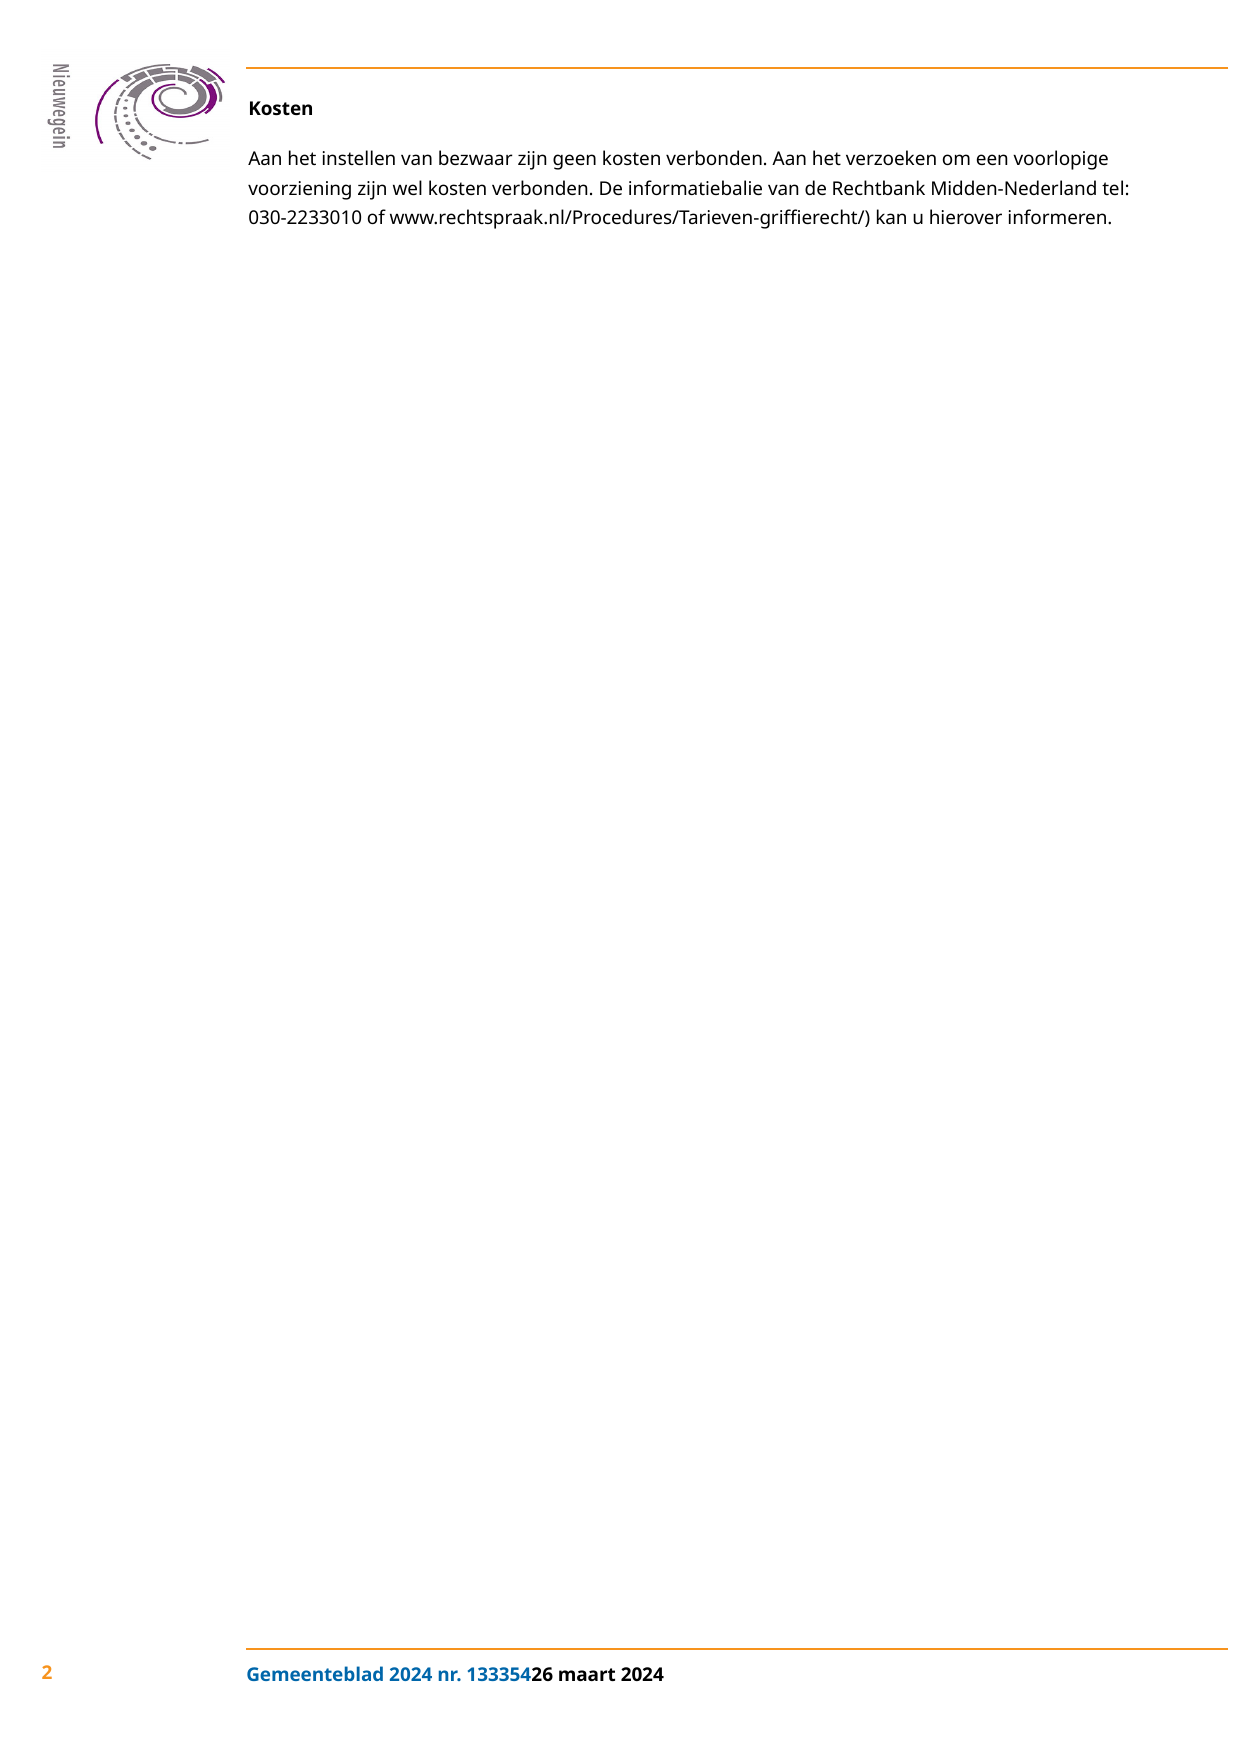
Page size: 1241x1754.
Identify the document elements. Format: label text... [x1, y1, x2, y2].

picture [41, 47, 231, 172]
text Kosten [248, 95, 1152, 121]
text Aan het instellen van bezwaar zijn geen kosten verbonden. Aan het verzoeken om een voorlopige voorziening zijn wel kosten verbonden. De informatiebalie van de Rechtbank Midden-Nederland tel: 030-2233010 of www.rechtspraak.nl/Procedures/Tarieven-griffierecht/) kan u hierover informeren. [248, 145, 1152, 230]
